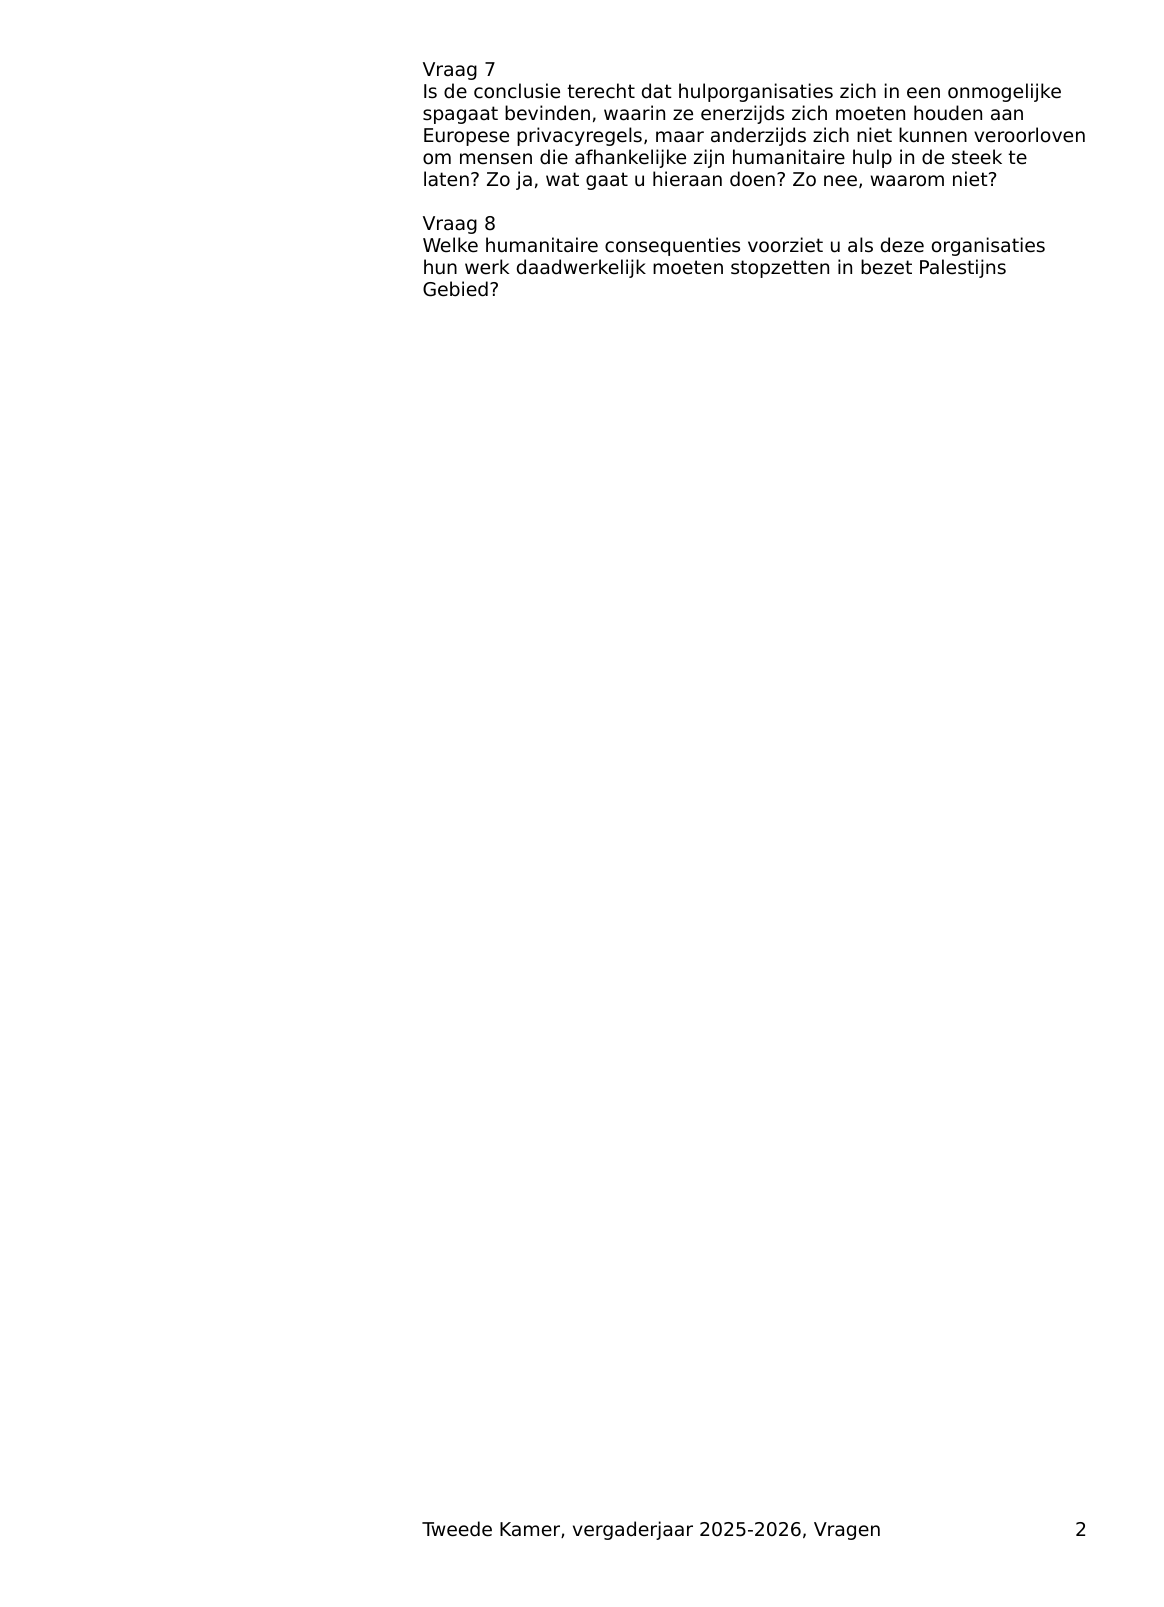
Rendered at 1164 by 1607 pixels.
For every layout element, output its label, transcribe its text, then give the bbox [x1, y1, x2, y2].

text Vraag 7 [422, 59, 1087, 81]
text Vraag 8 [422, 213, 1087, 235]
text Welke humanitaire consequenties voorziet u als deze organisaties hun werk daadwerkelijk moeten stopzetten in bezet Palestijns Gebied? [422, 235, 1087, 301]
text Is de conclusie terecht dat hulporganisaties zich in een onmogelijke spagaat bevinden, waarin ze enerzijds zich moeten houden aan Europese privacyregels, maar anderzijds zich niet kunnen veroorloven om mensen die afhankelijke zijn humanitaire hulp in de steek te laten? Zo ja, wat gaat u hieraan doen? Zo nee, waarom niet? [422, 81, 1087, 191]
